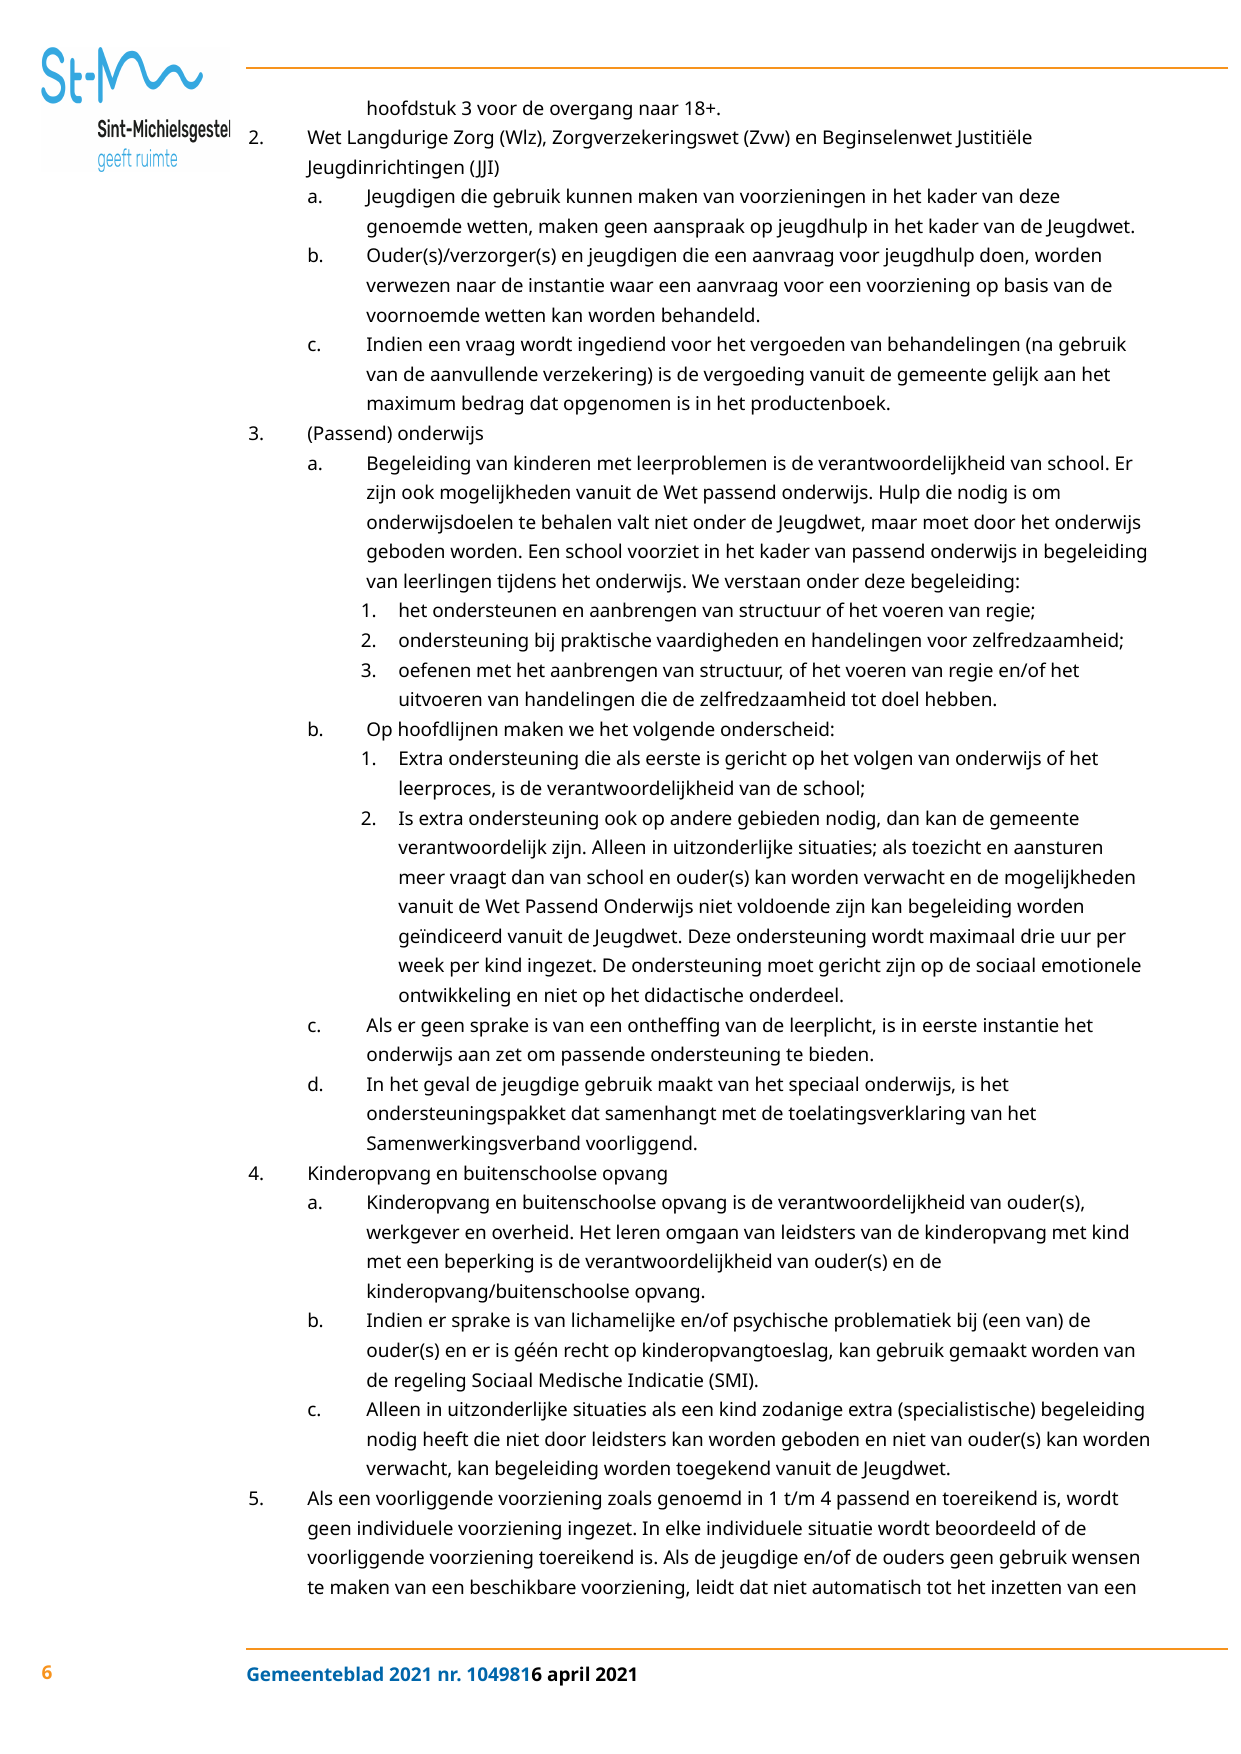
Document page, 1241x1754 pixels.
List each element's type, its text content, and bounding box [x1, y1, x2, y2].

list Indien er sprake is van lichamelijke en/of psychische problematiek bij (een van) de ouder(s) en er is géén recht op kinderopvangtoeslag, kan gebruik gemaakt worden van de regeling Sociaal Medische Indicatie (SMI). [307, 1308, 1152, 1393]
list Wet Langdurige Zorg (Wlz), Zorgverzekeringswet (Zvw) en Beginselenwet Justitiële Jeugdinrichtingen (JJI) [248, 124, 1152, 180]
list Op hoofdlijnen maken we het volgende onderscheid: [307, 716, 1152, 742]
list Als een voorliggende voorziening zoals genoemd in 1 t/m 4 passend en toereikend is, wordt geen individuele voorziening ingezet. In elke individuele situatie wordt beoordeeld of de voorliggende voorziening toereikend is. Als de jeugdige en/of de ouders geen gebruik wensen te maken van een beschikbare voorziening, leidt dat niet automatisch tot het inzetten van een [248, 1485, 1152, 1600]
list Kinderopvang en buitenschoolse opvang is de verantwoordelijkheid van ouder(s), werkgever en overheid. Het leren omgaan van leidsters van de kinderopvang met kind met een beperking is de verantwoordelijkheid van ouder(s) en de kinderopvang/buitenschoolse opvang. [307, 1189, 1152, 1304]
list oefenen met het aanbrengen van structuur, of het voeren van regie en/of het uitvoeren van handelingen die de zelfredzaamheid tot doel hebben. [361, 657, 1152, 712]
list Ouder(s)/verzorger(s) en jeugdigen die een aanvraag voor jeugdhulp doen, worden verwezen naar de instantie waar een aanvraag voor een voorziening op basis van de voornoemde wetten kan worden behandeld. [307, 243, 1152, 328]
list Is extra ondersteuning ook op andere gebieden nodig, dan kan de gemeente verantwoordelijk zijn. Alleen in uitzonderlijke situaties; als toezicht en aansturen meer vraagt dan van school en ouder(s) kan worden verwacht en de mogelijkheden vanuit de Wet Passend Onderwijs niet voldoende zijn kan begeleiding worden geïndiceerd vanuit de Jeugdwet. Deze ondersteuning wordt maximaal drie uur per week per kind ingezet. De ondersteuning moet gericht zijn op de sociaal emotionele ontwikkeling en niet op het didactische onderdeel. [361, 805, 1152, 1008]
picture [41, 47, 231, 172]
list Als er geen sprake is van een ontheffing van de leerplicht, is in eerste instantie het onderwijs aan zet om passende ondersteuning te bieden. [307, 1012, 1152, 1067]
list Begeleiding van kinderen met leerproblemen is de verantwoordelijkheid van school. Er zijn ook mogelijkheden vanuit de Wet passend onderwijs. Hulp die nodig is om onderwijsdoelen te behalen valt niet onder de Jeugdwet, maar moet door het onderwijs geboden worden. Een school voorziet in het kader van passend onderwijs in begeleiding van leerlingen tijdens het onderwijs. We verstaan onder deze begeleiding: [307, 450, 1152, 594]
list hoofdstuk 3 voor de overgang naar 18+. [307, 95, 1152, 121]
list ondersteuning bij praktische vaardigheden en handelingen voor zelfredzaamheid; [361, 627, 1152, 653]
list Jeugdigen die gebruik kunnen maken van voorzieningen in het kader van deze genoemde wetten, maken geen aanspraak op jeugdhulp in het kader van de Jeugdwet. [307, 183, 1152, 239]
list Indien een vraag wordt ingediend voor het vergoeden van behandelingen (na gebruik van de aanvullende verzekering) is de vergoeding vanuit de gemeente gelijk aan het maximum bedrag dat opgenomen is in het productenboek. [307, 331, 1152, 416]
list Kinderopvang en buitenschoolse opvang [248, 1160, 1152, 1186]
list het ondersteunen en aanbrengen van structuur of het voeren van regie; [361, 598, 1152, 623]
list Extra ondersteuning die als eerste is gericht op het volgen van onderwijs of het leerproces, is de verantwoordelijkheid van de school; [361, 746, 1152, 801]
list (Passend) onderwijs [248, 420, 1152, 446]
list Alleen in uitzonderlijke situaties als een kind zodanige extra (specialistische) begeleiding nodig heeft die niet door leidsters kan worden geboden en niet van ouder(s) kan worden verwacht, kan begeleiding worden toegekend vanuit de Jeugdwet. [307, 1396, 1152, 1481]
list In het geval de jeugdige gebruik maakt van het speciaal onderwijs, is het ondersteuningspakket dat samenhangt met de toelatingsverklaring van het Samenwerkingsverband voorliggend. [307, 1071, 1152, 1156]
